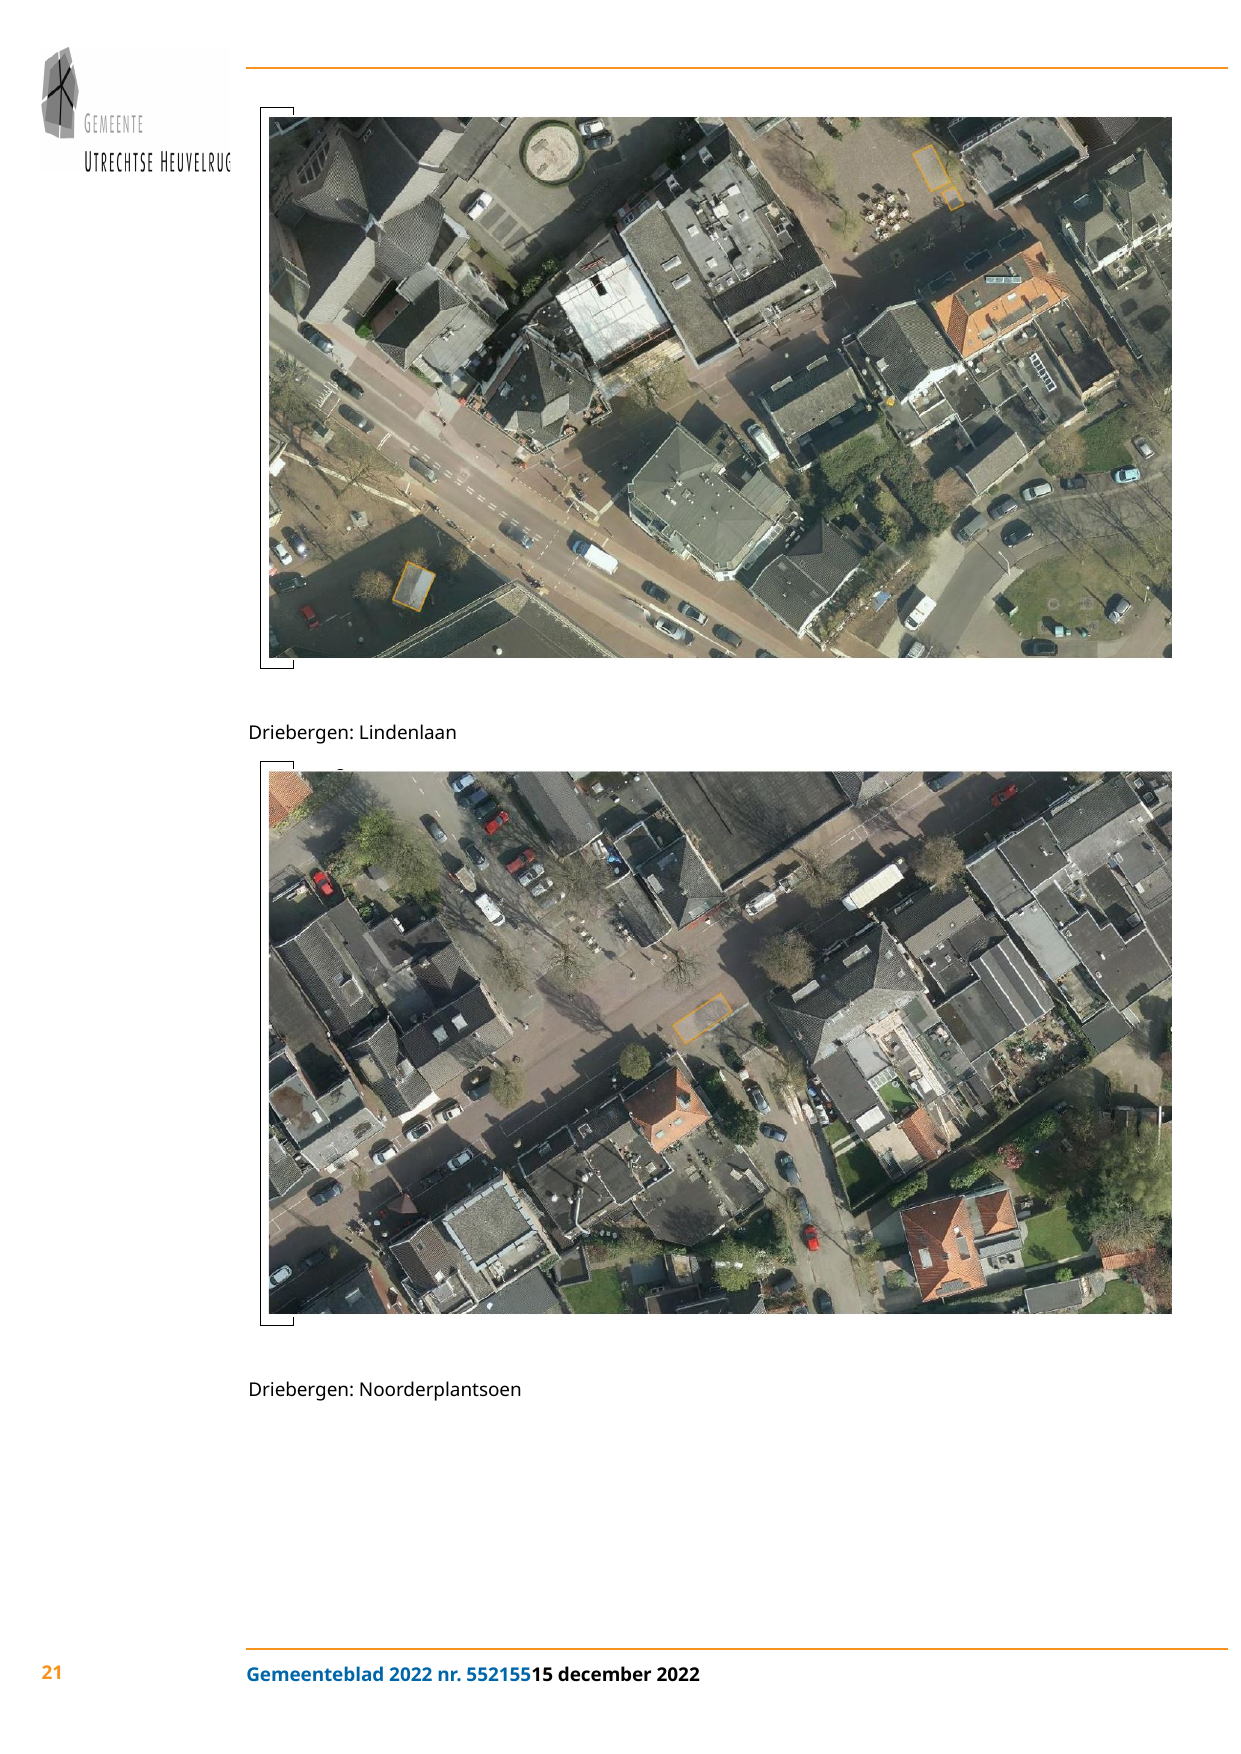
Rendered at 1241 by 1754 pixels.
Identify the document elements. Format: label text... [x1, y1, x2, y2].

text Driebergen: Noorderplantsoen [248, 1376, 1152, 1402]
picture [41, 47, 231, 172]
text Driebergen: Lindenlaan [248, 719, 1152, 745]
picture [268, 115, 1173, 660]
picture [268, 769, 1173, 1317]
